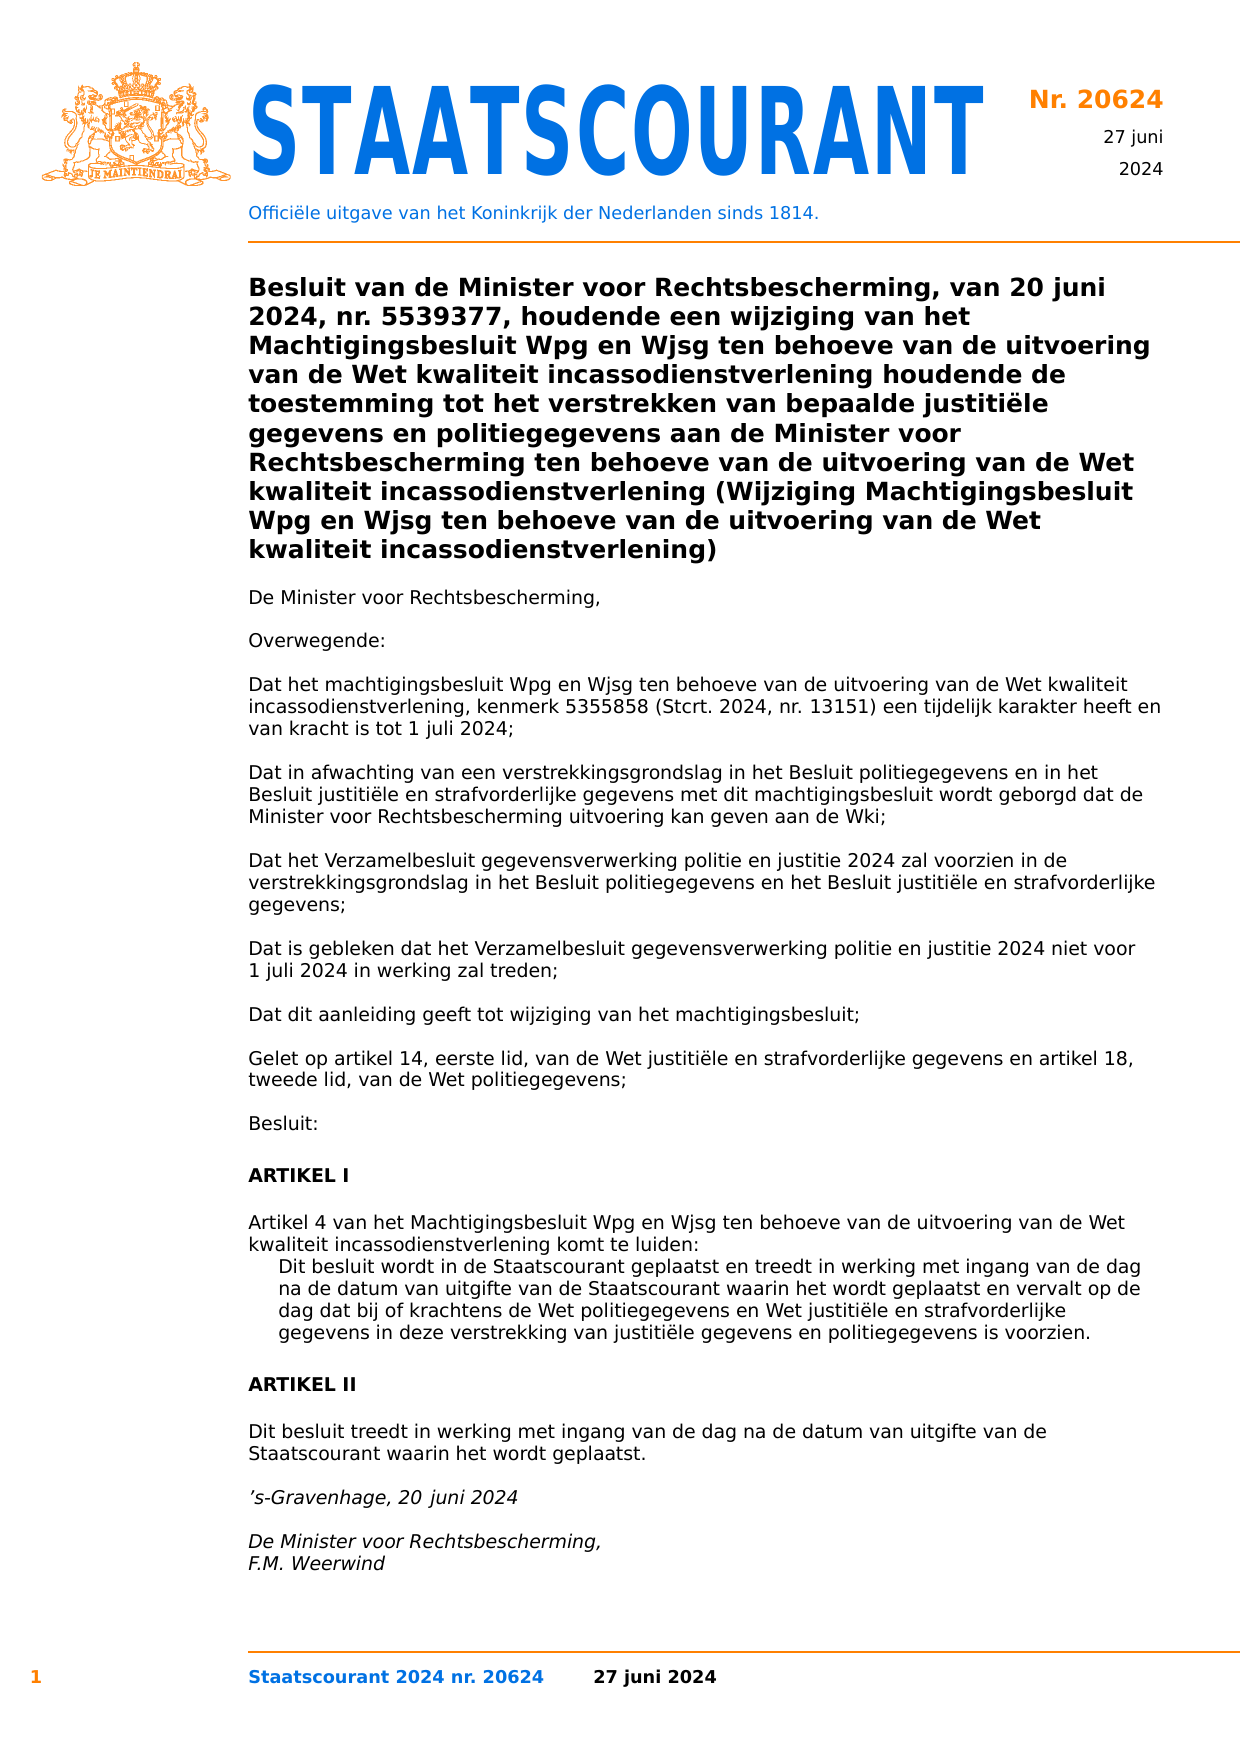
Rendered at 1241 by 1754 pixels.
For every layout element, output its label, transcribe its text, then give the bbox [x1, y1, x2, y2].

text Dit besluit wordt in de Staatscourant geplaatst en treedt in werking met ingang van de dag na de datum van uitgifte van de Staatscourant waarin het wordt geplaatst en vervalt op de dag dat bij of krachtens de Wet politiegegevens en Wet justitiële en strafvorderlijke gegevens in deze verstrekking van justitiële gegevens en politiegegevens is voorzien. [278, 1256, 1163, 1344]
text Dat het machtigingsbesluit Wpg en Wjsg ten behoeve van de uitvoering van de Wet kwaliteit incassodienstverlening, kenmerk 5355858 (Stcrt. 2024, nr. 13151) een tijdelijk karakter heeft en van kracht is tot 1 juli 2024; [248, 674, 1163, 740]
table_cell 2024 [998, 153, 1240, 203]
subtitle Besluit van de Minister voor Rechtsbescherming, van 20 juni 2024, nr. 5539377, houdende een wijziging van het Machtigingsbesluit Wpg en Wjsg ten behoeve van de uitvoering van de Wet kwaliteit incassodienstverlening houdende de toestemming tot het verstrekken van bepaalde justitiële gegevens en politiegegevens aan de Minister voor Rechtsbescherming ten behoeve van de uitvoering van de Wet kwaliteit incassodienstverlening (Wijziging Machtigingsbesluit Wpg en Wjsg ten behoeve van de uitvoering van de Wet kwaliteit incassodienstverlening) [248, 273, 1163, 565]
subtitle ARTIKEL I [248, 1165, 1163, 1187]
text Artikel 4 van het Machtigingsbesluit Wpg en Wjsg ten behoeve van de uitvoering van de Wet kwaliteit incassodienstverlening komt te luiden: [248, 1212, 1163, 1256]
text Gelet op artikel 14, eerste lid, van de Wet justitiële en strafvorderlijke gegevens en artikel 18, tweede lid, van de Wet politiegegevens; [248, 1047, 1163, 1091]
text Dat dit aanleiding geeft tot wijziging van het machtigingsbesluit; [248, 1003, 1163, 1026]
picture [41, 62, 231, 186]
table_cell Officiële uitgave van het Koninkrijk der Nederlanden sinds 1814. [248, 203, 1240, 241]
text Dat is gebleken dat het Verzamelbesluit gegevensverwerking politie en justitie 2024 niet voor 1 juli 2024 in werking zal treden; [248, 938, 1163, 982]
subtitle ARTIKEL II [248, 1374, 1163, 1396]
text De Minister voor Rechtsbescherming, [248, 587, 1163, 608]
text De Minister voor Rechtsbescherming, F.M. Weerwind [248, 1531, 1163, 1575]
text Dat het Verzamelbesluit gegevensverwerking politie en justitie 2024 zal voorzien in de verstrekkingsgrondslag in het Besluit politiegegevens en het Besluit justitiële en strafvorderlijke gegevens; [248, 850, 1163, 916]
table_header STAATSCOURANT [248, 62, 998, 203]
text ’s-Gravenhage, 20 juni 2024 [248, 1487, 1163, 1509]
text Besluit: [248, 1113, 1163, 1135]
table_cell 27 juni [998, 121, 1240, 153]
text Dit besluit treedt in werking met ingang van de dag na de datum van uitgifte van de Staatscourant waarin het wordt geplaatst. [248, 1421, 1163, 1465]
text Dat in afwachting van een verstrekkingsgrondslag in het Besluit politiegegevens en in het Besluit justitiële en strafvorderlijke gegevens met dit machtigingsbesluit wordt geborgd dat de Minister voor Rechtsbescherming uitvoering kan geven aan de Wki; [248, 762, 1163, 828]
table_header Nr. 20624 [998, 62, 1240, 121]
table_header [25, 62, 248, 241]
text Overwegende: [248, 630, 1163, 652]
